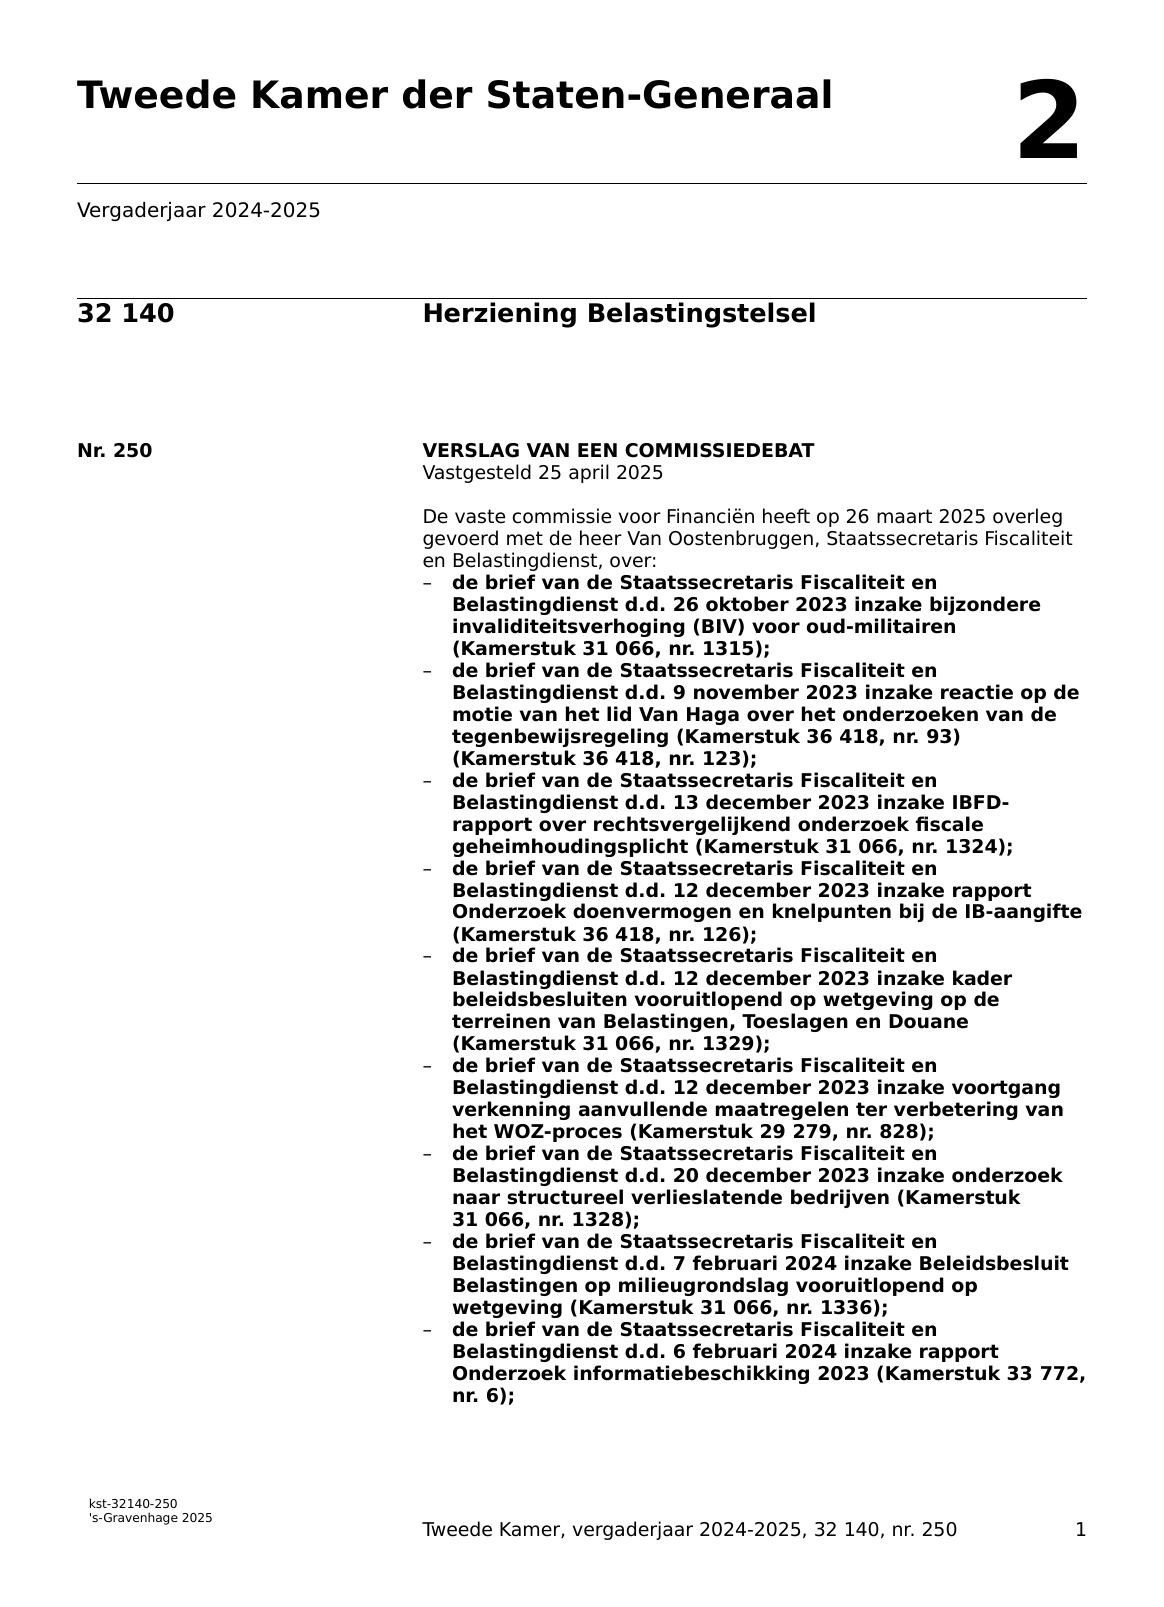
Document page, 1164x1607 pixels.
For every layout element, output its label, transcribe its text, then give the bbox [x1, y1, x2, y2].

text 's-Gravenhage 2025 [88, 1511, 323, 1525]
text kst-32140-250 [88, 1497, 323, 1511]
table_header 2 [886, 59, 1087, 183]
subtitle Nr. 250 VERSLAG VAN EEN COMMISSIEDEBAT [77, 440, 1087, 462]
text – de brief van de Staatssecretaris Fiscaliteit en Belastingdienst d.d. 26 oktober 2023 inzake bijzondere invaliditeitsverhoging (BIV) voor oud-militairen (Kamerstuk 31 066, nr. 1315); [422, 572, 1087, 660]
text – de brief van de Staatssecretaris Fiscaliteit en Belastingdienst d.d. 9 november 2023 inzake reactie op de motie van het lid Van Haga over het onderzoeken van de tegenbewijsregeling (Kamerstuk 36 418, nr. 93) (Kamerstuk 36 418, nr. 123); [422, 660, 1087, 769]
subtitle 32 140 Herziening Belastingstelsel [77, 299, 1087, 329]
text – de brief van de Staatssecretaris Fiscaliteit en Belastingdienst d.d. 6 februari 2024 inzake rapport Onderzoek informatiebeschikking 2023 (Kamerstuk 33 772, nr. 6); [422, 1319, 1087, 1407]
text – de brief van de Staatssecretaris Fiscaliteit en Belastingdienst d.d. 12 december 2023 inzake voortgang verkenning aanvullende maatregelen ter verbetering van het WOZ-proces (Kamerstuk 29 279, nr. 828); [422, 1055, 1087, 1143]
text – de brief van de Staatssecretaris Fiscaliteit en Belastingdienst d.d. 12 december 2023 inzake rapport Onderzoek doenvermogen en knelpunten bij de IB-aangifte (Kamerstuk 36 418, nr. 126); [422, 857, 1087, 945]
text – de brief van de Staatssecretaris Fiscaliteit en Belastingdienst d.d. 20 december 2023 inzake onderzoek naar structureel verlieslatende bedrijven (Kamerstuk 31 066, nr. 1328); [422, 1143, 1087, 1231]
text – de brief van de Staatssecretaris Fiscaliteit en Belastingdienst d.d. 12 december 2023 inzake kader beleidsbesluiten vooruitlopend op wetgeving op de terreinen van Belastingen, Toeslagen en Douane (Kamerstuk 31 066, nr. 1329); [422, 945, 1087, 1055]
text Vastgesteld 25 april 2025 [422, 462, 1087, 484]
text – de brief van de Staatssecretaris Fiscaliteit en Belastingdienst d.d. 7 februari 2024 inzake Beleidsbesluit Belastingen op milieugrondslag vooruitlopend op wetgeving (Kamerstuk 31 066, nr. 1336); [422, 1231, 1087, 1319]
table_cell Vergaderjaar 2024-2025 [77, 184, 1087, 298]
text De vaste commissie voor Financiën heeft op 26 maart 2025 overleg gevoerd met de heer Van Oostenbruggen, Staatssecretaris Fiscaliteit en Belastingdienst, over: [422, 506, 1087, 572]
text – de brief van de Staatssecretaris Fiscaliteit en Belastingdienst d.d. 13 december 2023 inzake IBFD-rapport over rechtsvergelijkend onderzoek fiscale geheimhoudingsplicht (Kamerstuk 31 066, nr. 1324); [422, 769, 1087, 857]
table_header Tweede Kamer der Staten-Generaal [77, 59, 886, 183]
